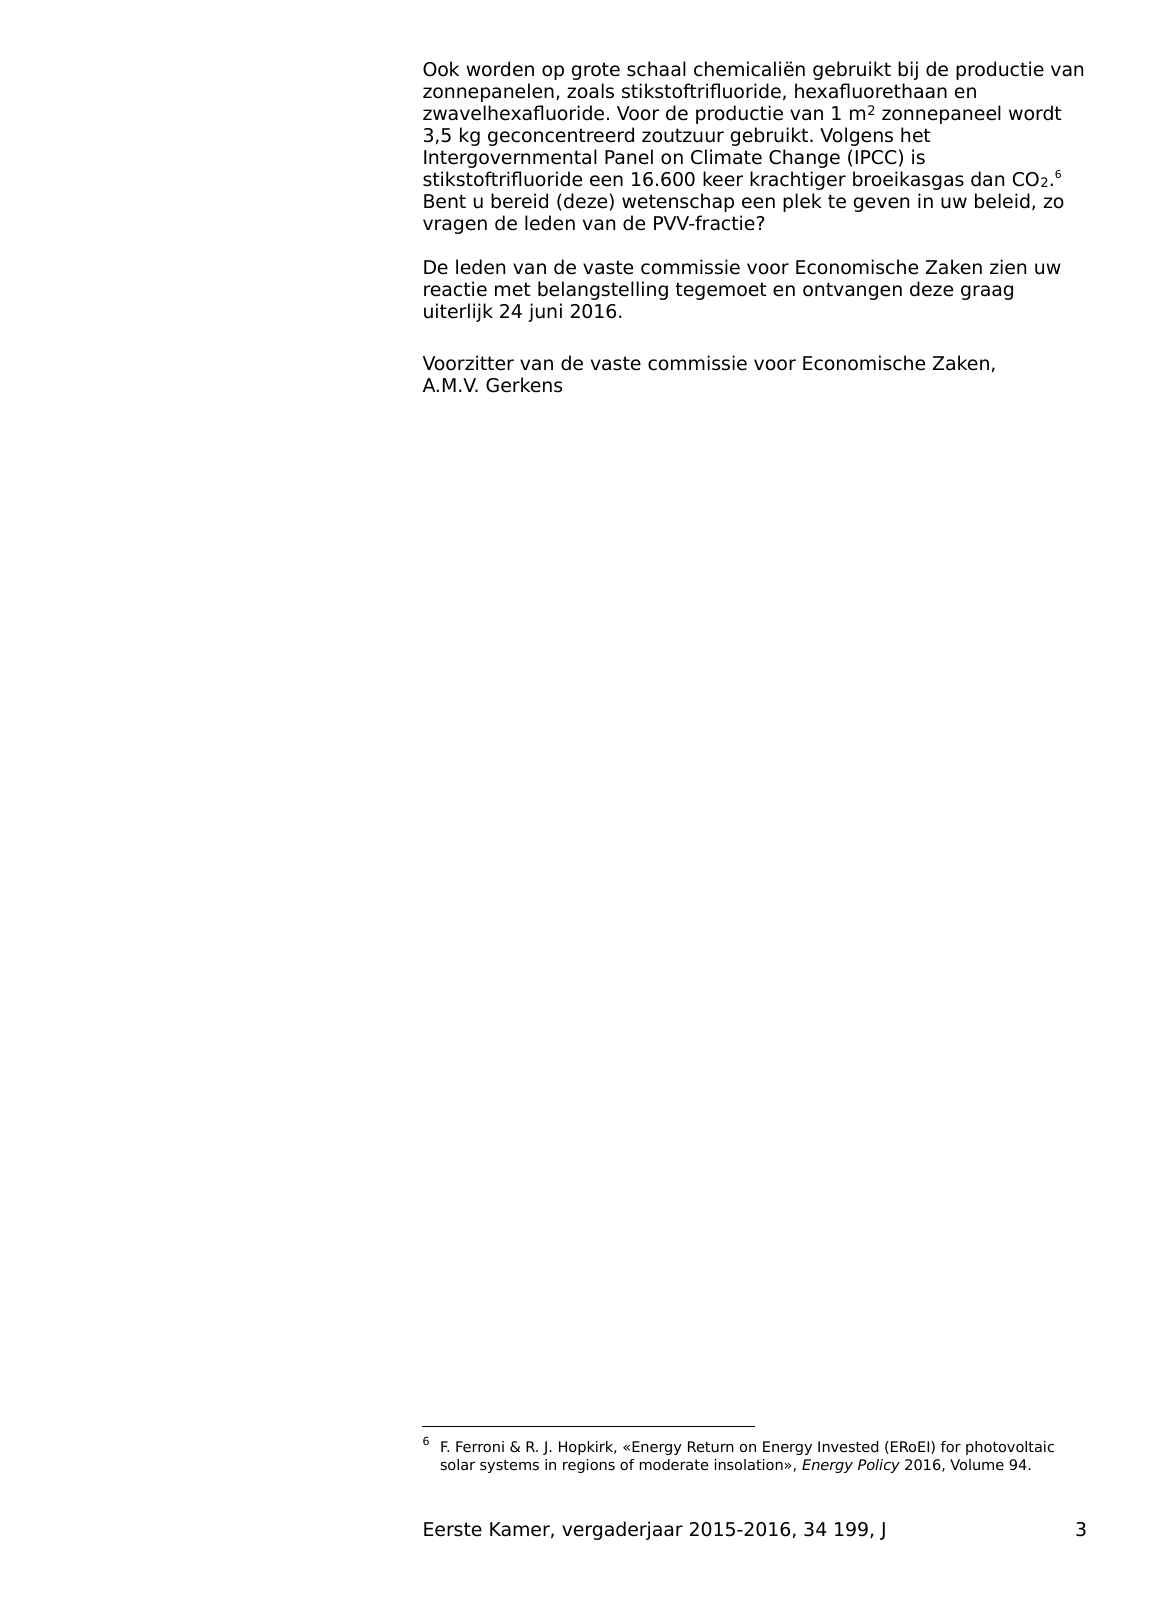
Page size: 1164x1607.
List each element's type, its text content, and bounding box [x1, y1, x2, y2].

text Ook worden op grote schaal chemicaliën gebruikt bij de productie van zonnepanelen, zoals stikstoftrifluoride, hexafluorethaan en zwavelhexafluoride. Voor de productie van 1 m2 zonnepaneel wordt 3,5 kg geconcentreerd zoutzuur gebruikt. Volgens het Intergovernmental Panel on Climate Change (IPCC) is stikstoftrifluoride een 16.600 keer krachtiger broeikasgas dan CO2. Bent u bereid (deze) wetenschap een plek te geven in uw beleid, zo vragen de leden van de PVV-fractie? [422, 59, 1087, 235]
text De leden van de vaste commissie voor Economische Zaken zien uw reactie met belangstelling tegemoet en ontvangen deze graag uiterlijk 24 juni 2016. [422, 257, 1087, 323]
text F. Ferroni & R. J. Hopkirk, «Energy Return on Energy Invested (ERoEI) for photovoltaic solar systems in regions of moderate insolation», Energy Policy 2016, Volume 94. [422, 1435, 1087, 1474]
text Voorzitter van de vaste commissie voor Economische Zaken, A.M.V. Gerkens [422, 353, 1087, 397]
